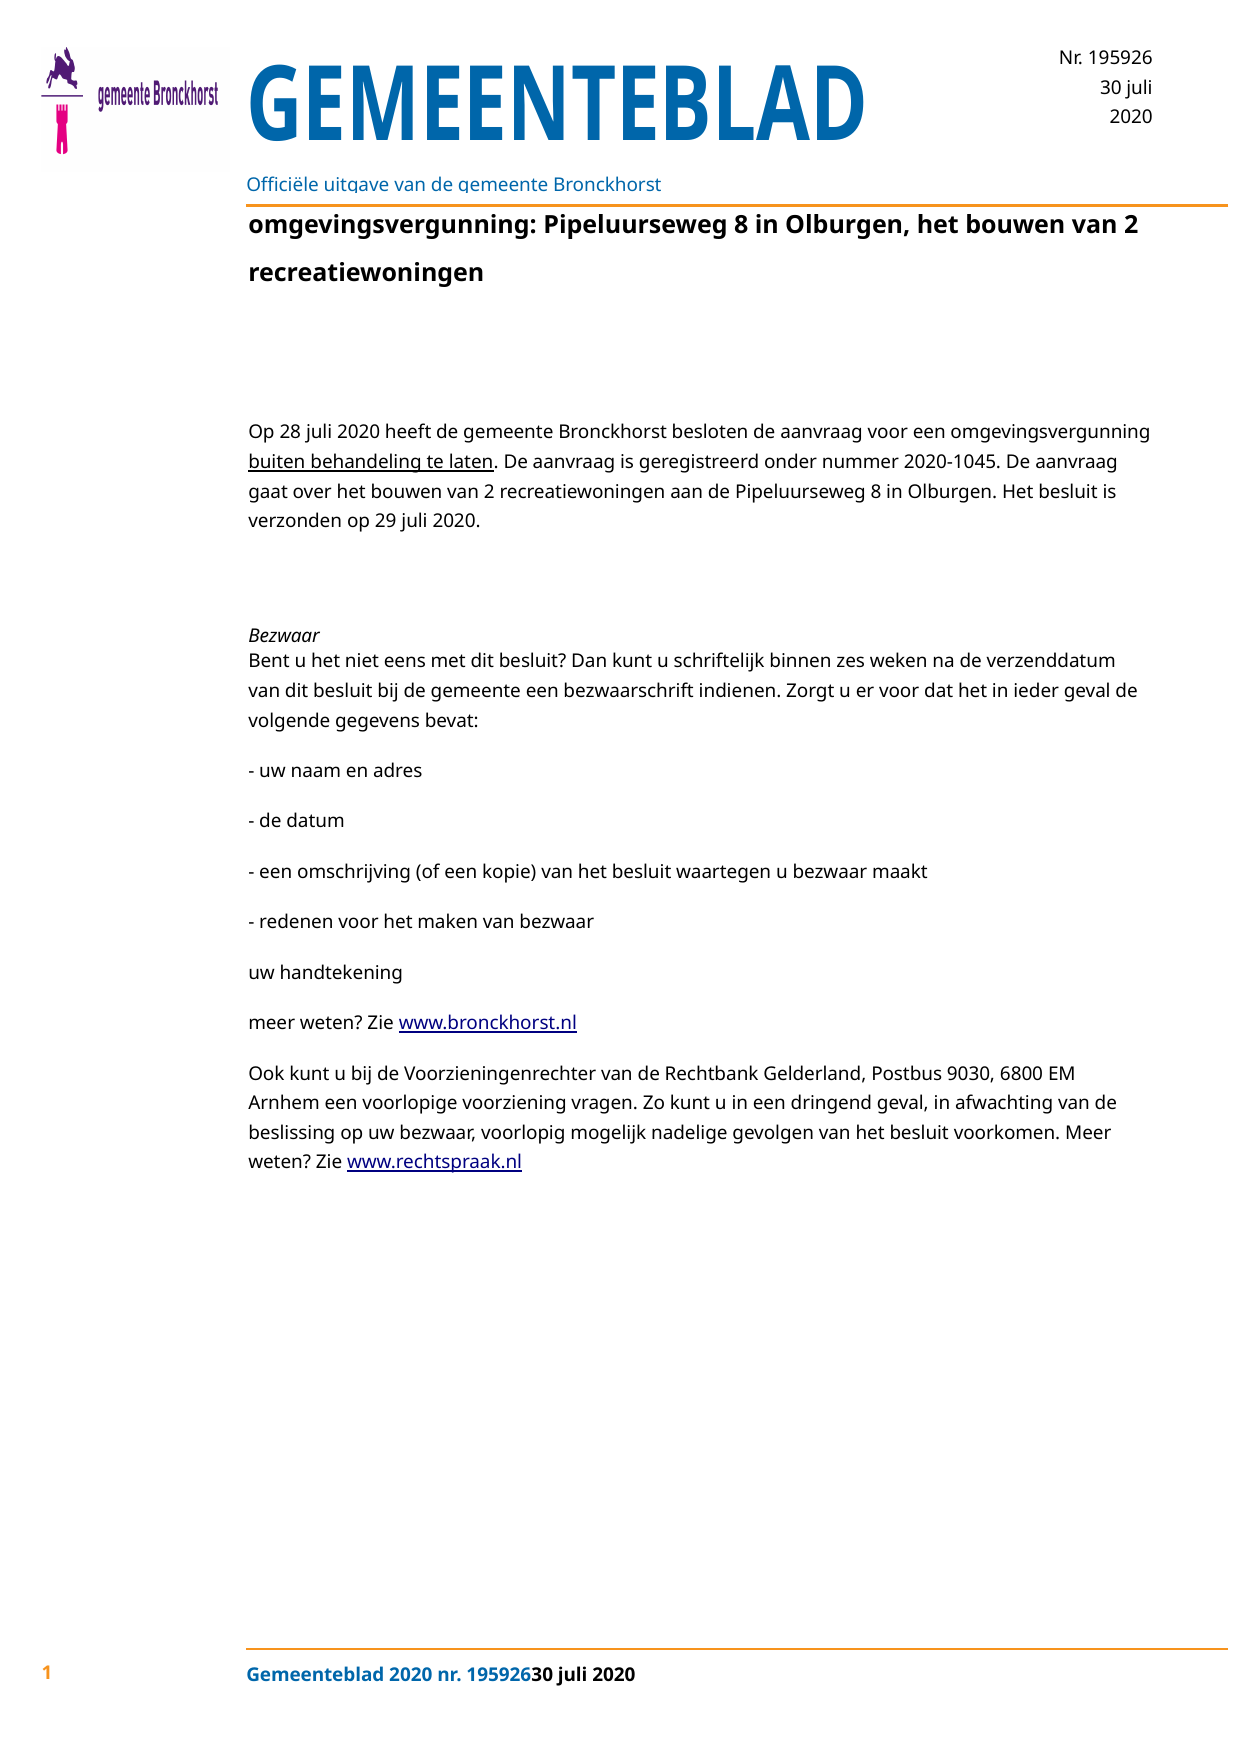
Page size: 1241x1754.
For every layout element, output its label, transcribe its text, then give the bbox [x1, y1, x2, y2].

text omgevingsvergunning: Pipeluurseweg 8 in Olburgen, het bouwen van 2 recreatiewoningen [248, 207, 1152, 288]
text - een omschrijving (of een kopie) van het besluit waartegen u bezwaar maakt [248, 858, 1152, 884]
text Ook kunt u bij de Voorzieningenrechter van de Rechtbank Gelderland, Postbus 9030, 6800 EM Arnhem een voorlopige voorziening vragen. Zo kunt u in een dringend geval, in afwachting van de beslissing op uw bezwaar, voorlopig mogelijk nadelige gevolgen van het besluit voorkomen. Meer weten? Zie www.rechtspraak.nl [248, 1060, 1152, 1174]
picture [41, 47, 231, 172]
text - uw naam en adres [248, 757, 1152, 783]
text - redenen voor het maken van bezwaar [248, 908, 1152, 934]
text - de datum [248, 808, 1152, 833]
text Bezwaar [248, 622, 1152, 648]
text Bent u het niet eens met dit besluit? Dan kunt u schriftelijk binnen zes weken na de verzenddatum van dit besluit bij de gemeente een bezwaarschrift indienen. Zorgt u er voor dat het in ieder geval de volgende gegevens bevat: [248, 648, 1152, 732]
text meer weten? Zie www.bronckhorst.nl [248, 1009, 1152, 1035]
text Op 28 juli 2020 heeft de gemeente Bronckhorst besloten de aanvraag voor een omgevingsvergunning buiten behandeling te laten. De aanvraag is geregistreerd onder nummer 2020-1045. De aanvraag gaat over het bouwen van 2 recreatiewoningen aan de Pipeluurseweg 8 in Olburgen. Het besluit is verzonden op 29 juli 2020. [248, 419, 1152, 533]
text uw handtekening [248, 959, 1152, 984]
